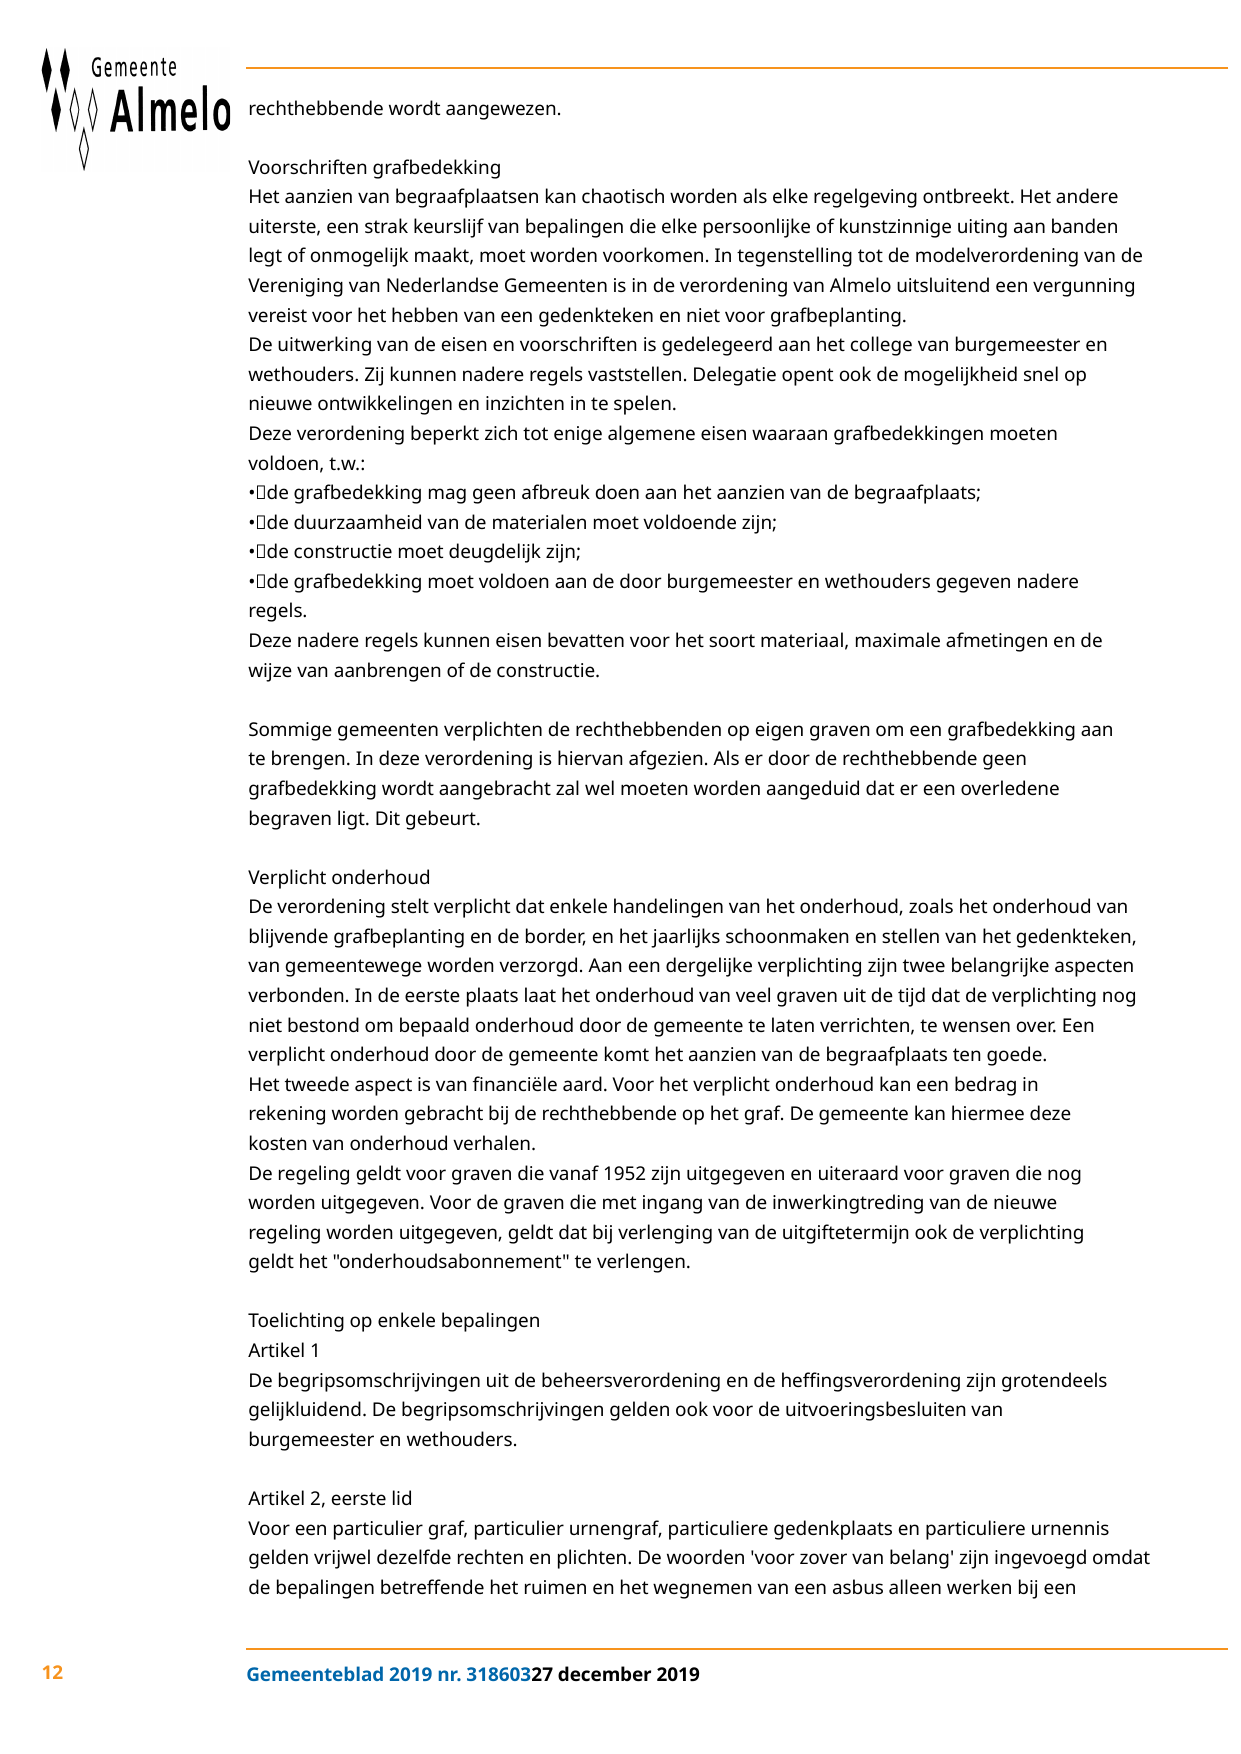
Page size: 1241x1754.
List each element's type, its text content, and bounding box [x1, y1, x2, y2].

text Artikel 1 [248, 1337, 1152, 1363]
text Het aanzien van begraafplaatsen kan chaotisch worden als elke regelgeving ontbreekt. Het andere uiterste, een strak keurslijf van bepalingen die elke persoonlijke of kunstzinnige uiting aan banden legt of onmogelijk maakt, moet worden voorkomen. In tegenstelling tot de modelverordening van de Vereniging van Nederlandse Gemeenten is in de verordening van Almelo uitsluitend een vergunning vereist voor het hebben van een gedenkteken en niet voor grafbeplanting. [248, 183, 1152, 328]
text Verplicht onderhoud [248, 864, 1152, 890]
text •de duurzaamheid van de materialen moet voldoende zijn; [248, 509, 1152, 535]
text rekening worden gebracht bij de rechthebbende op het graf. De gemeente kan hiermee deze [248, 1101, 1152, 1126]
text Deze verordening beperkt zich tot enige algemene eisen waaraan grafbedekkingen moeten [248, 420, 1152, 446]
text gelijkluidend. De begripsomschrijvingen gelden ook voor de uitvoeringsbesluiten van [248, 1396, 1152, 1422]
text Voorschriften grafbedekking [248, 154, 1152, 180]
picture [41, 47, 231, 172]
text geldt het "onderhoudsabonnement" te verlengen. [248, 1248, 1152, 1274]
text Het tweede aspect is van financiële aard. Voor het verplicht onderhoud kan een bedrag in [248, 1071, 1152, 1097]
text •de constructie moet deugdelijk zijn; [248, 538, 1152, 564]
text worden uitgegeven. Voor de graven die met ingang van de inwerkingtreding van de nieuwe [248, 1189, 1152, 1215]
text •de grafbedekking moet voldoen aan de door burgemeester en wethouders gegeven nadere [248, 568, 1152, 594]
text regels. [248, 598, 1152, 623]
text burgemeester en wethouders. [248, 1426, 1152, 1452]
text rechthebbende wordt aangewezen. [248, 95, 1152, 121]
text kosten van onderhoud verhalen. [248, 1130, 1152, 1156]
text Voor een particulier graf, particulier urnengraf, particuliere gedenkplaats en particuliere urnennis gelden vrijwel dezelfde rechten en plichten. De woorden 'voor zover van belang' zijn ingevoegd omdat de bepalingen betreffende het ruimen en het wegnemen van een asbus alleen werken bij een [248, 1515, 1152, 1600]
text regeling worden uitgegeven, geldt dat bij verlenging van de uitgiftetermijn ook de verplichting [248, 1219, 1152, 1245]
text wijze van aanbrengen of de constructie. [248, 657, 1152, 683]
text Sommige gemeenten verplichten de rechthebbenden op eigen graven om een grafbedekking aan [248, 716, 1152, 742]
text te brengen. In deze verordening is hiervan afgezien. Als er door de rechthebbende geen [248, 746, 1152, 771]
text grafbedekking wordt aangebracht zal wel moeten worden aangeduid dat er een overledene [248, 775, 1152, 801]
text De begripsomschrijvingen uit de beheersverordening en de heffingsverordening zijn grotendeels [248, 1367, 1152, 1393]
text Toelichting op enkele bepalingen [248, 1308, 1152, 1333]
text nieuwe ontwikkelingen en inzichten in te spelen. [248, 391, 1152, 416]
text De regeling geldt voor graven die vanaf 1952 zijn uitgegeven en uiteraard voor graven die nog [248, 1160, 1152, 1186]
text De uitwerking van de eisen en voorschriften is gedelegeerd aan het college van burgemeester en [248, 331, 1152, 357]
text voldoen, t.w.: [248, 450, 1152, 476]
text begraven ligt. Dit gebeurt. [248, 805, 1152, 831]
text De verordening stelt verplicht dat enkele handelingen van het onderhoud, zoals het onderhoud van blijvende grafbeplanting en de border, en het jaarlijks schoonmaken en stellen van het gedenkteken, van gemeentewege worden verzorgd. Aan een dergelijke verplichting zijn twee belangrijke aspecten verbonden. In de eerste plaats laat het onderhoud van veel graven uit de tijd dat de verplichting nog niet bestond om bepaald onderhoud door de gemeente te laten verrichten, te wensen over. Een verplicht onderhoud door de gemeente komt het aanzien van de begraafplaats ten goede. [248, 893, 1152, 1067]
text Deze nadere regels kunnen eisen bevatten voor het soort materiaal, maximale afmetingen en de [248, 627, 1152, 653]
text Artikel 2, eerste lid [248, 1485, 1152, 1511]
text •de grafbedekking mag geen afbreuk doen aan het aanzien van de begraafplaats; [248, 479, 1152, 505]
text wethouders. Zij kunnen nadere regels vaststellen. Delegatie opent ook de mogelijkheid snel op [248, 361, 1152, 387]
